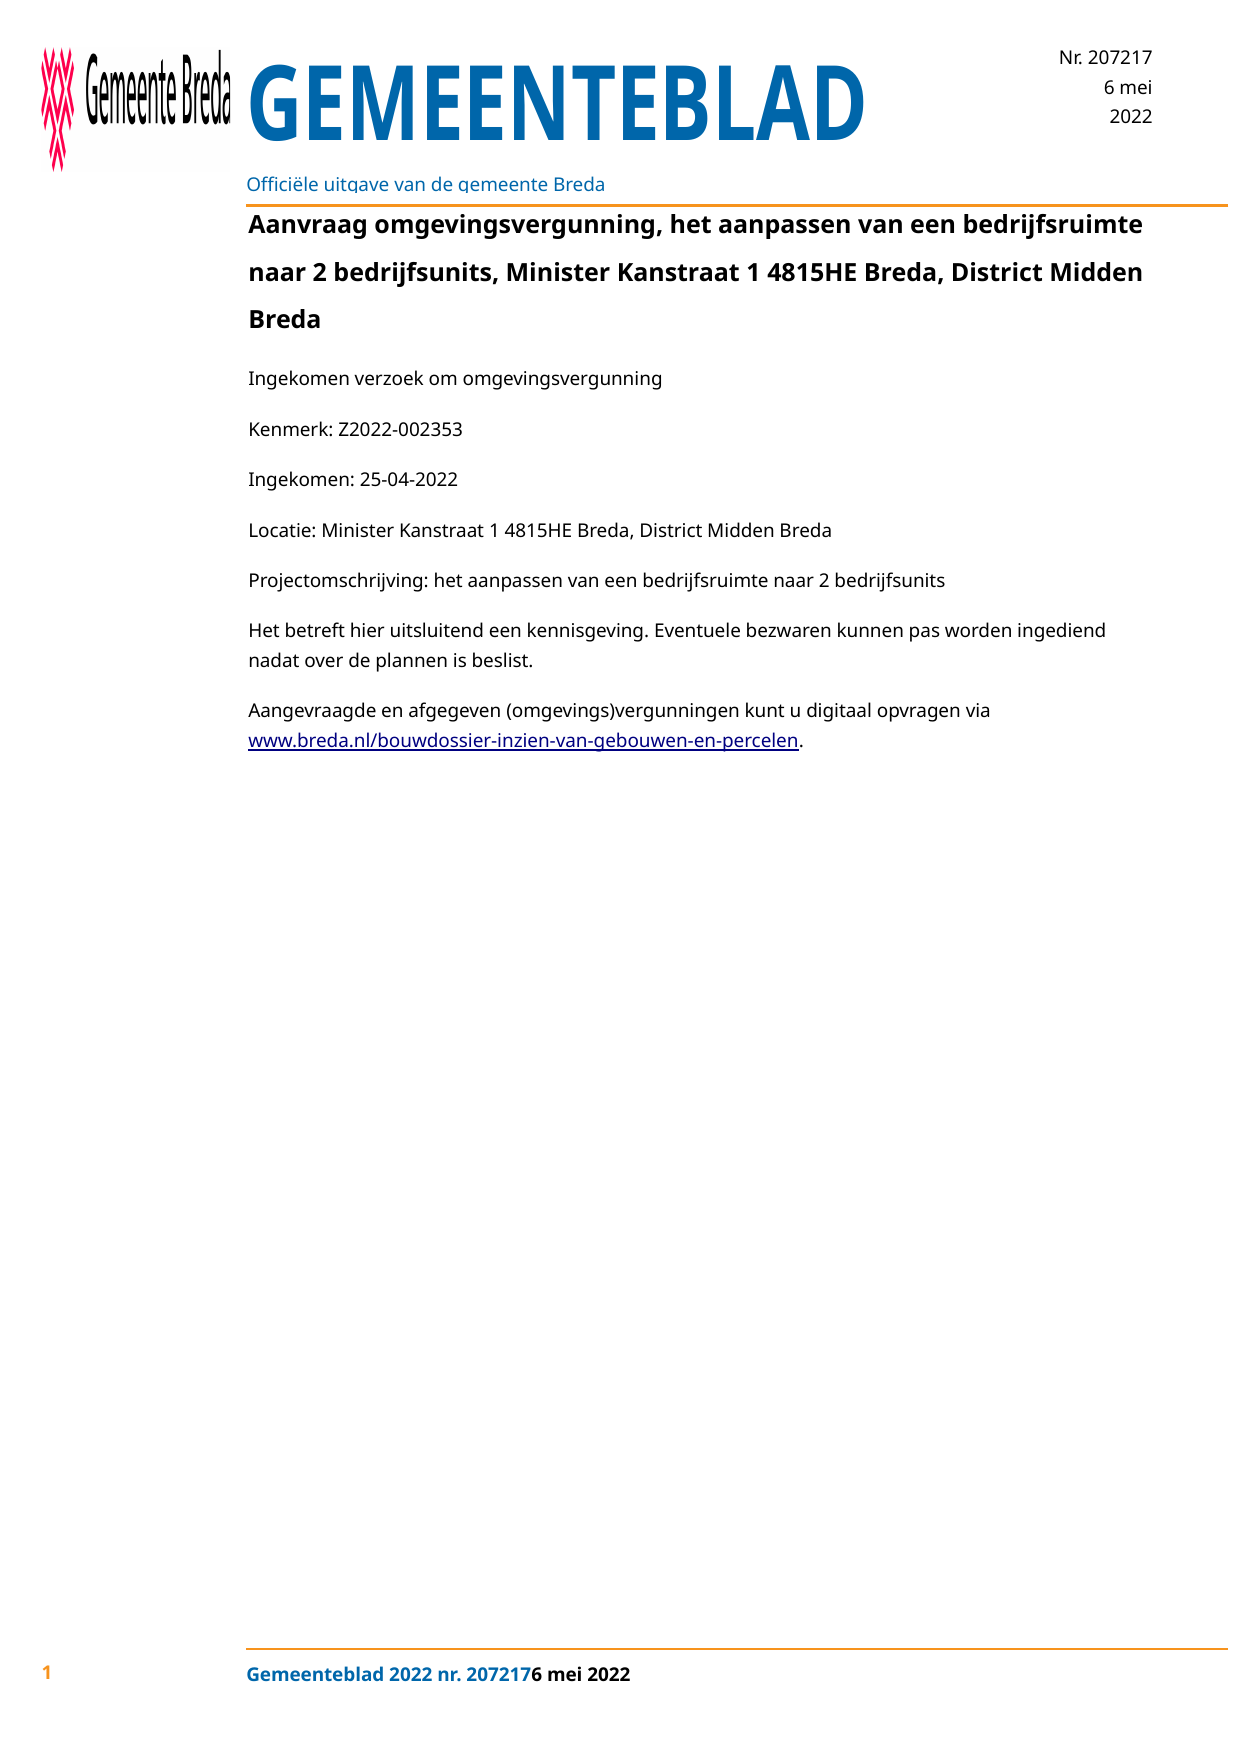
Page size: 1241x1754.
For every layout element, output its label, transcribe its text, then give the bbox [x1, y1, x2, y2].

text Aangevraagde en afgegeven (omgevings)vergunningen kunt u digitaal opvragen via www.breda.nl/bouwdossier-inzien-van-gebouwen-en-percelen. [248, 698, 1152, 753]
picture [41, 47, 231, 172]
text Ingekomen verzoek om omgevingsvergunning [248, 366, 1152, 391]
text Locatie: Minister Kanstraat 1 4815HE Breda, District Midden Breda [248, 517, 1152, 542]
text Kenmerk: Z2022-002353 [248, 416, 1152, 442]
text Projectomschrijving: het aanpassen van een bedrijfsruimte naar 2 bedrijfsunits [248, 567, 1152, 593]
text Het betreft hier uitsluitend een kennisgeving. Eventuele bezwaren kunnen pas worden ingediend nadat over de plannen is beslist. [248, 618, 1152, 673]
text Ingekomen: 25-04-2022 [248, 466, 1152, 492]
text Aanvraag omgevingsvergunning, het aanpassen van een bedrijfsruimte naar 2 bedrijfsunits, Minister Kanstraat 1 4815HE Breda, District Midden Breda [248, 207, 1152, 336]
